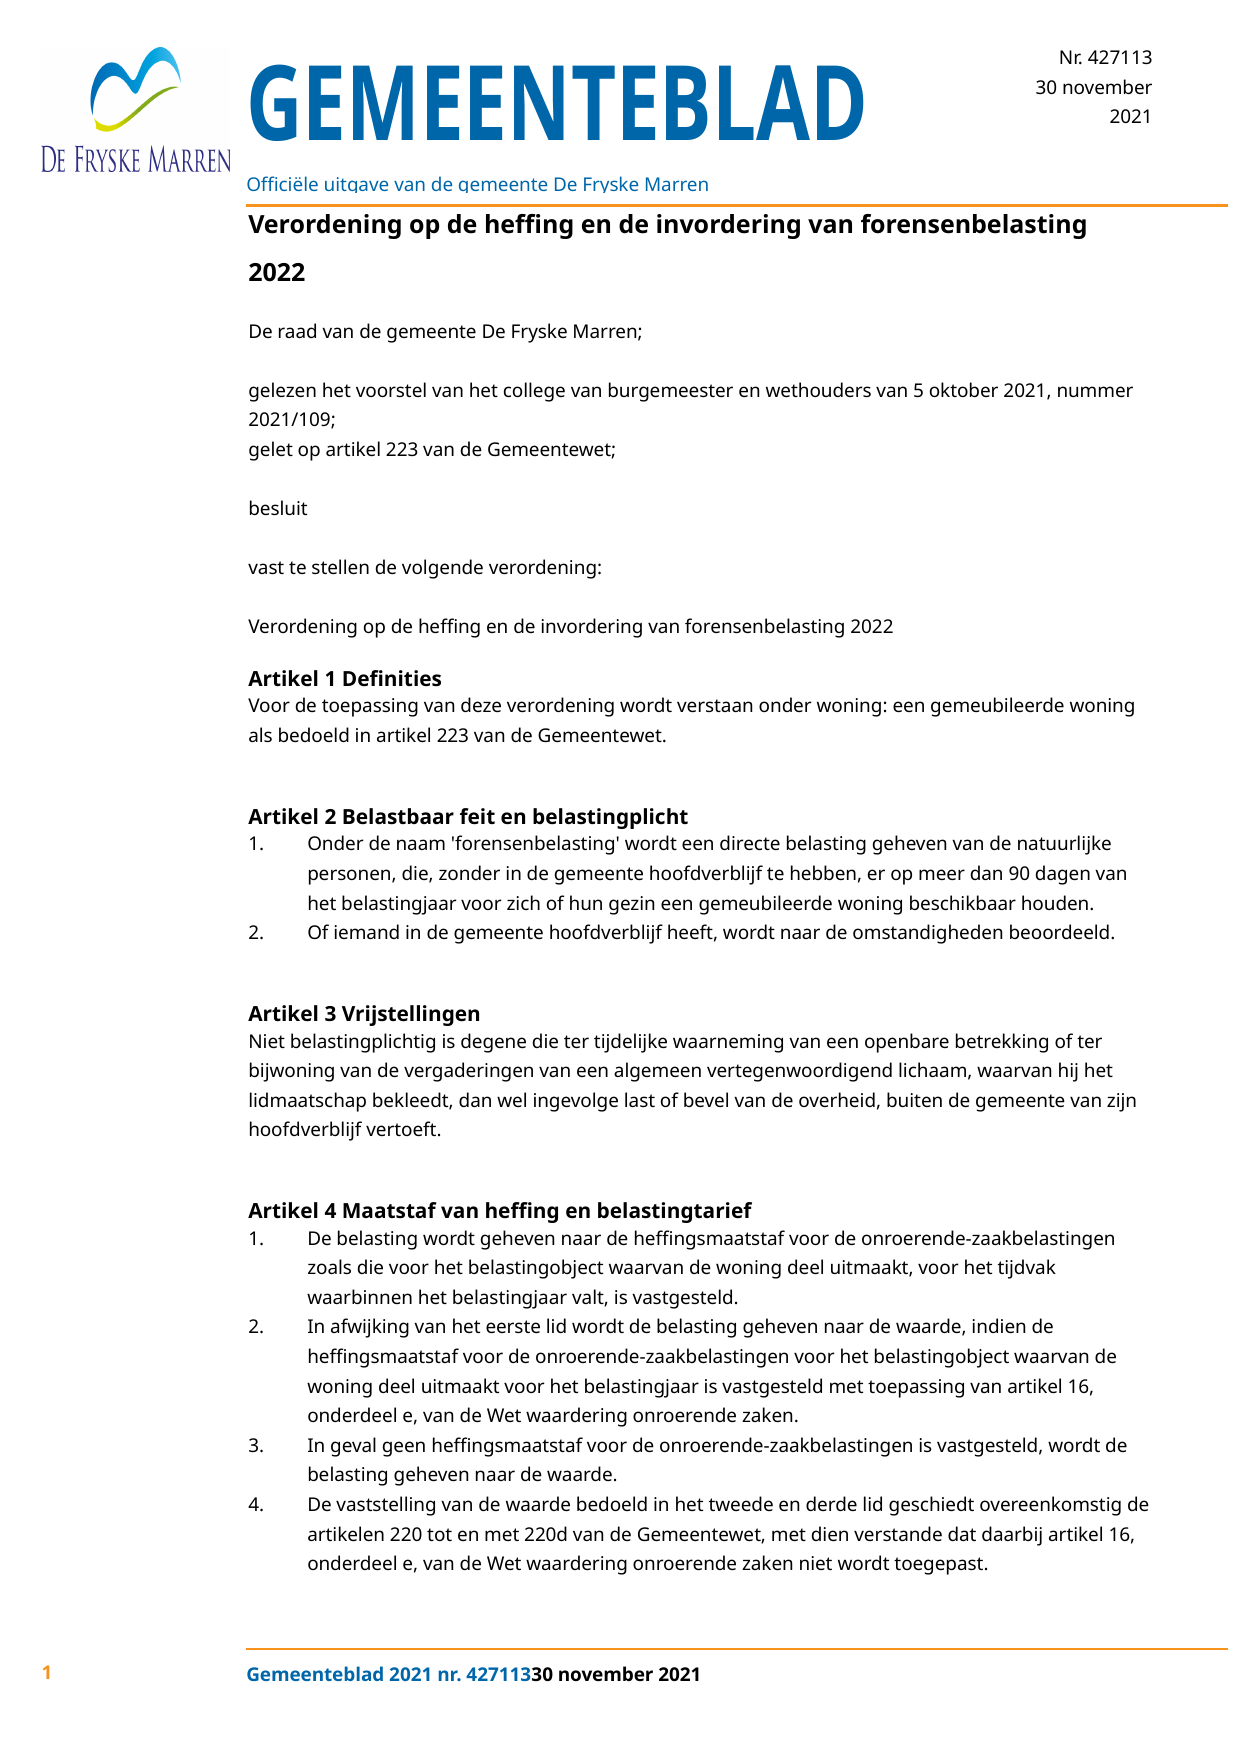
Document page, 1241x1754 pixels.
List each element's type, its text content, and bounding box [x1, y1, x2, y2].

text gelet op artikel 223 van de Gemeentewet; [248, 436, 1152, 462]
text De raad van de gemeente De Fryske Marren; [248, 318, 1152, 344]
picture [41, 47, 231, 172]
text Artikel 1 Definities [248, 664, 1152, 693]
text Verordening op de heffing en de invordering van forensenbelasting 2022 [248, 207, 1152, 288]
text Voor de toepassing van deze verordening wordt verstaan onder woning: een gemeubileerde woning als bedoeld in artikel 223 van de Gemeentewet. [248, 693, 1152, 748]
list De belasting wordt geheven naar de heffingsmaatstaf voor de onroerende-zaakbelastingen zoals die voor het belastingobject waarvan de woning deel uitmaakt, voor het tijdvak waarbinnen het belastingjaar valt, is vastgesteld. [248, 1225, 1152, 1310]
list Onder de naam 'forensenbelasting' wordt een directe belasting geheven van de natuurlijke personen, die, zonder in de gemeente hoofdverblijf te hebben, er op meer dan 90 dagen van het belastingjaar voor zich of hun gezin een gemeubileerde woning beschikbaar houden. [248, 831, 1152, 916]
text Verordening op de heffing en de invordering van forensenbelasting 2022 [248, 614, 1152, 639]
text Niet belastingplichtig is degene die ter tijdelijke waarneming van een openbare betrekking of ter bijwoning van de vergaderingen van een algemeen vertegenwoordigend lichaam, waarvan hij het lidmaatschap bekleedt, dan wel ingevolge last of bevel van de overheid, buiten de gemeente van zijn hoofdverblijf vertoeft. [248, 1028, 1152, 1142]
text Artikel 3 Vrijstellingen [248, 999, 1152, 1028]
list In afwijking van het eerste lid wordt de belasting geheven naar de waarde, indien de heffingsmaatstaf voor de onroerende-zaakbelastingen voor het belastingobject waarvan de woning deel uitmaakt voor het belastingjaar is vastgesteld met toepassing van artikel 16, onderdeel e, van de Wet waardering onroerende zaken. [248, 1314, 1152, 1428]
text Artikel 4 Maatstaf van heffing en belastingtarief [248, 1197, 1152, 1225]
list In geval geen heffingsmaatstaf voor de onroerende-zaakbelastingen is vastgesteld, wordt de belasting geheven naar de waarde. [248, 1432, 1152, 1487]
list De vaststelling van de waarde bedoeld in het tweede en derde lid geschiedt overeenkomstig de artikelen 220 tot en met 220d van de Gemeentewet, met dien verstande dat daarbij artikel 16, onderdeel e, van de Wet waardering onroerende zaken niet wordt toegepast. [248, 1491, 1152, 1576]
list Of iemand in de gemeente hoofdverblijf heeft, wordt naar de omstandigheden beoordeeld. [248, 919, 1152, 945]
text Artikel 2 Belastbaar feit en belastingplicht [248, 802, 1152, 831]
text gelezen het voorstel van het college van burgemeester en wethouders van 5 oktober 2021, nummer 2021/109; [248, 377, 1152, 432]
text besluit [248, 495, 1152, 521]
text vast te stellen de volgende verordening: [248, 554, 1152, 580]
